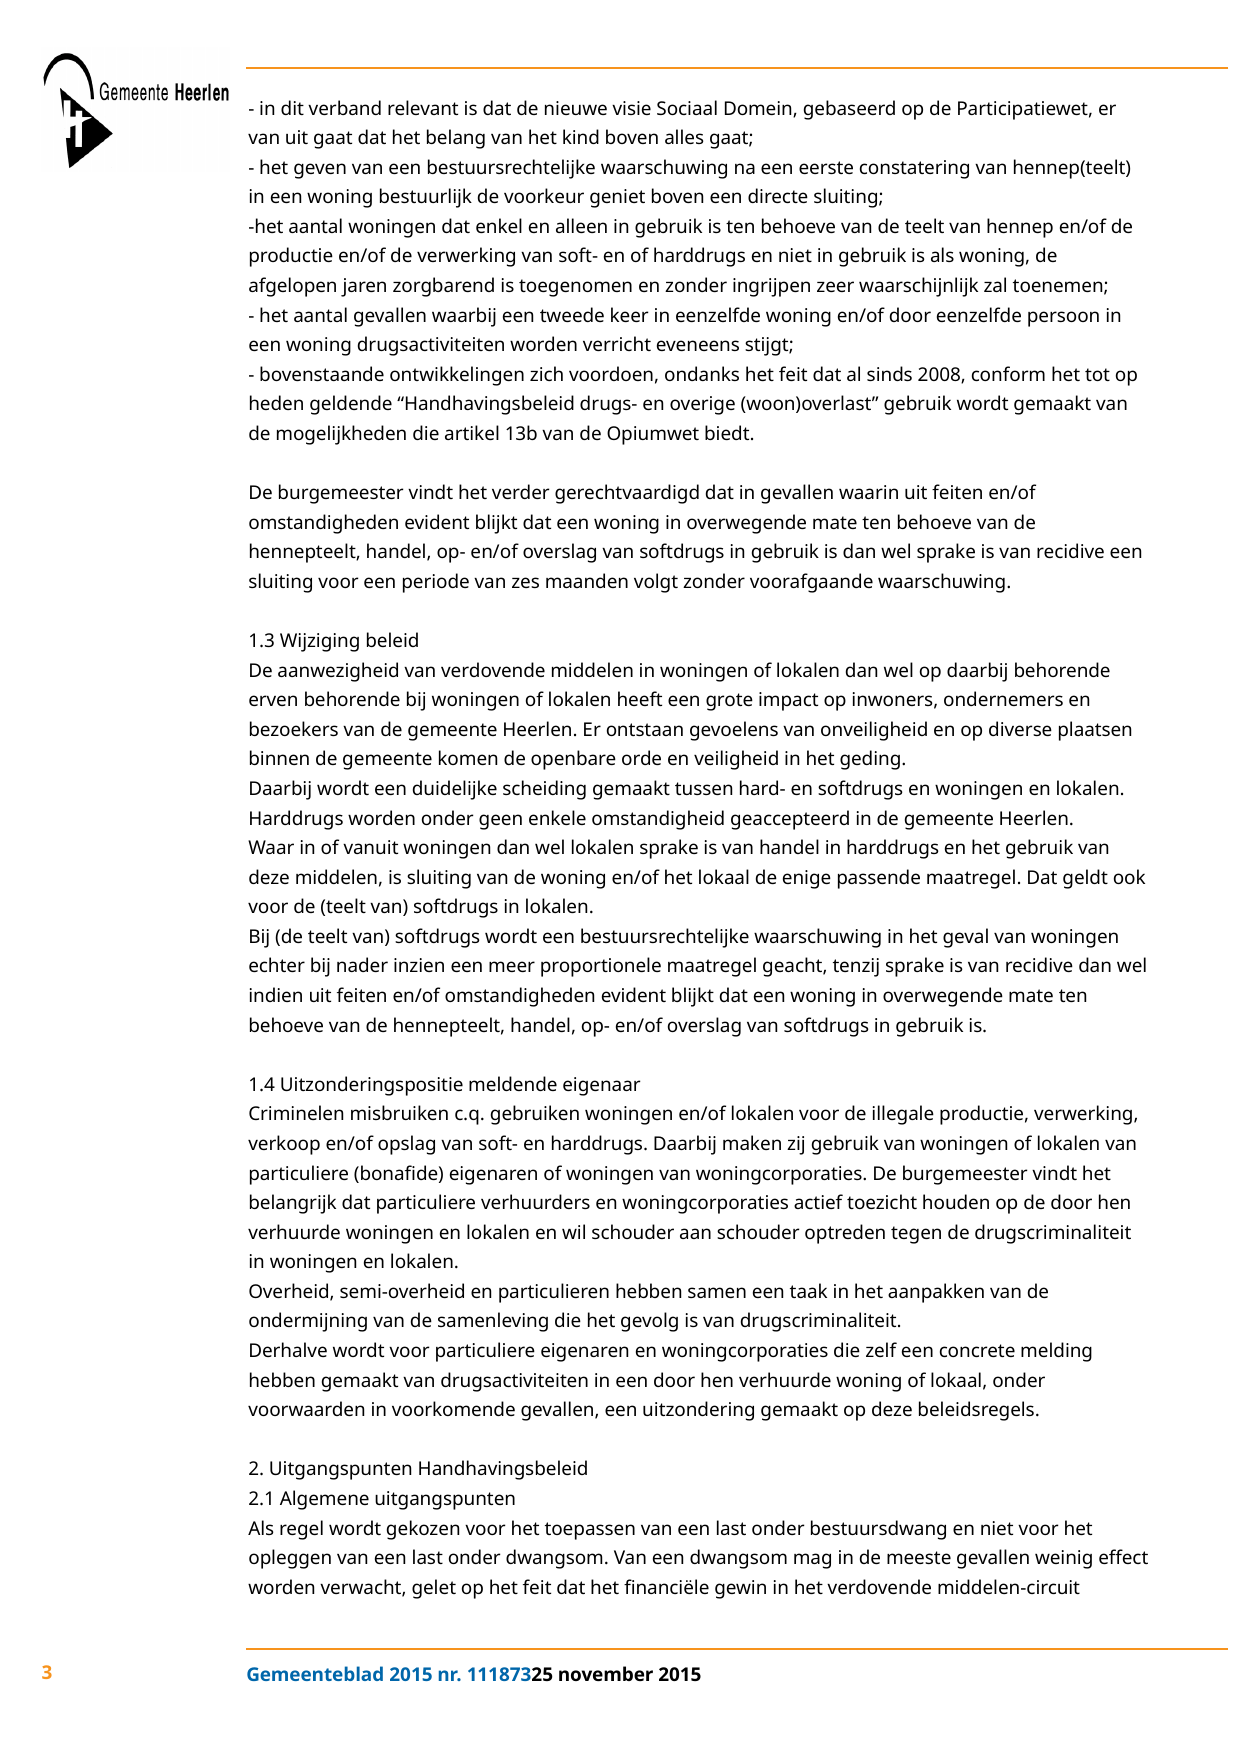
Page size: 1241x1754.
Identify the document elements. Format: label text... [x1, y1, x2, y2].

text Bij (de teelt van) softdrugs wordt een bestuursrechtelijke waarschuwing in het geval van woningen echter bij nader inzien een meer proportionele maatregel geacht, tenzij sprake is van recidive dan wel indien uit feiten en/of omstandigheden evident blijkt dat een woning in overwegende mate ten behoeve van de hennepteelt, handel, op- en/of overslag van softdrugs in gebruik is. [248, 923, 1152, 1038]
text 1.3 Wijziging beleid [248, 627, 1152, 653]
text Derhalve wordt voor particuliere eigenaren en woningcorporaties die zelf een concrete melding hebben gemaakt van drugsactiviteiten in een door hen verhuurde woning of lokaal, onder voorwaarden in voorkomende gevallen, een uitzondering gemaakt op deze beleidsregels. [248, 1337, 1152, 1422]
text Waar in of vanuit woningen dan wel lokalen sprake is van handel in harddrugs en het gebruik van deze middelen, is sluiting van de woning en/of het lokaal de enige passende maatregel. Dat geldt ook voor de (teelt van) softdrugs in lokalen. [248, 834, 1152, 919]
text - het aantal gevallen waarbij een tweede keer in eenzelfde woning en/of door eenzelfde persoon in een woning drugsactiviteiten worden verricht eveneens stijgt; [248, 302, 1152, 357]
text -het aantal woningen dat enkel en alleen in gebruik is ten behoeve van de teelt van hennep en/of de productie en/of de verwerking van soft- en of harddrugs en niet in gebruik is als woning, de afgelopen jaren zorgbarend is toegenomen en zonder ingrijpen zeer waarschijnlijk zal toenemen; [248, 213, 1152, 298]
text - het geven van een bestuursrechtelijke waarschuwing na een eerste constatering van hennep(teelt) in een woning bestuurlijk de voorkeur geniet boven een directe sluiting; [248, 154, 1152, 209]
picture [41, 47, 231, 172]
text De burgemeester vindt het verder gerechtvaardigd dat in gevallen waarin uit feiten en/of omstandigheden evident blijkt dat een woning in overwegende mate ten behoeve van de hennepteelt, handel, op- en/of overslag van softdrugs in gebruik is dan wel sprake is van recidive een sluiting voor een periode van zes maanden volgt zonder voorafgaande waarschuwing. [248, 479, 1152, 594]
text - in dit verband relevant is dat de nieuwe visie Sociaal Domein, gebaseerd op de Participatiewet, er van uit gaat dat het belang van het kind boven alles gaat; [248, 95, 1152, 150]
text Overheid, semi-overheid en particulieren hebben samen een taak in het aanpakken van de ondermijning van de samenleving die het gevolg is van drugscriminaliteit. [248, 1278, 1152, 1333]
text Criminelen misbruiken c.q. gebruiken woningen en/of lokalen voor de illegale productie, verwerking, verkoop en/of opslag van soft- en harddrugs. Daarbij maken zij gebruik van woningen of lokalen van particuliere (bonafide) eigenaren of woningen van woningcorporaties. De burgemeester vindt het belangrijk dat particuliere verhuurders en woningcorporaties actief toezicht houden op de door hen verhuurde woningen en lokalen en wil schouder aan schouder optreden tegen de drugscriminaliteit in woningen en lokalen. [248, 1101, 1152, 1274]
text 1.4 Uitzonderingspositie meldende eigenaar [248, 1071, 1152, 1097]
text 2. Uitgangspunten Handhavingsbeleid [248, 1456, 1152, 1481]
text - bovenstaande ontwikkelingen zich voordoen, ondanks het feit dat al sinds 2008, conform het tot op heden geldende “Handhavingsbeleid drugs- en overige (woon)overlast” gebruik wordt gemaakt van de mogelijkheden die artikel 13b van de Opiumwet biedt. [248, 361, 1152, 446]
text 2.1 Algemene uitgangspunten [248, 1485, 1152, 1511]
text Daarbij wordt een duidelijke scheiding gemaakt tussen hard- en softdrugs en woningen en lokalen. Harddrugs worden onder geen enkele omstandigheid geaccepteerd in de gemeente Heerlen. [248, 775, 1152, 831]
text De aanwezigheid van verdovende middelen in woningen of lokalen dan wel op daarbij behorende erven behorende bij woningen of lokalen heeft een grote impact op inwoners, ondernemers en bezoekers van de gemeente Heerlen. Er ontstaan gevoelens van onveiligheid en op diverse plaatsen binnen de gemeente komen de openbare orde en veiligheid in het geding. [248, 657, 1152, 771]
text Als regel wordt gekozen voor het toepassen van een last onder bestuursdwang en niet voor het opleggen van een last onder dwangsom. Van een dwangsom mag in de meeste gevallen weinig effect worden verwacht, gelet op het feit dat het financiële gewin in het verdovende middelen-circuit [248, 1515, 1152, 1600]
